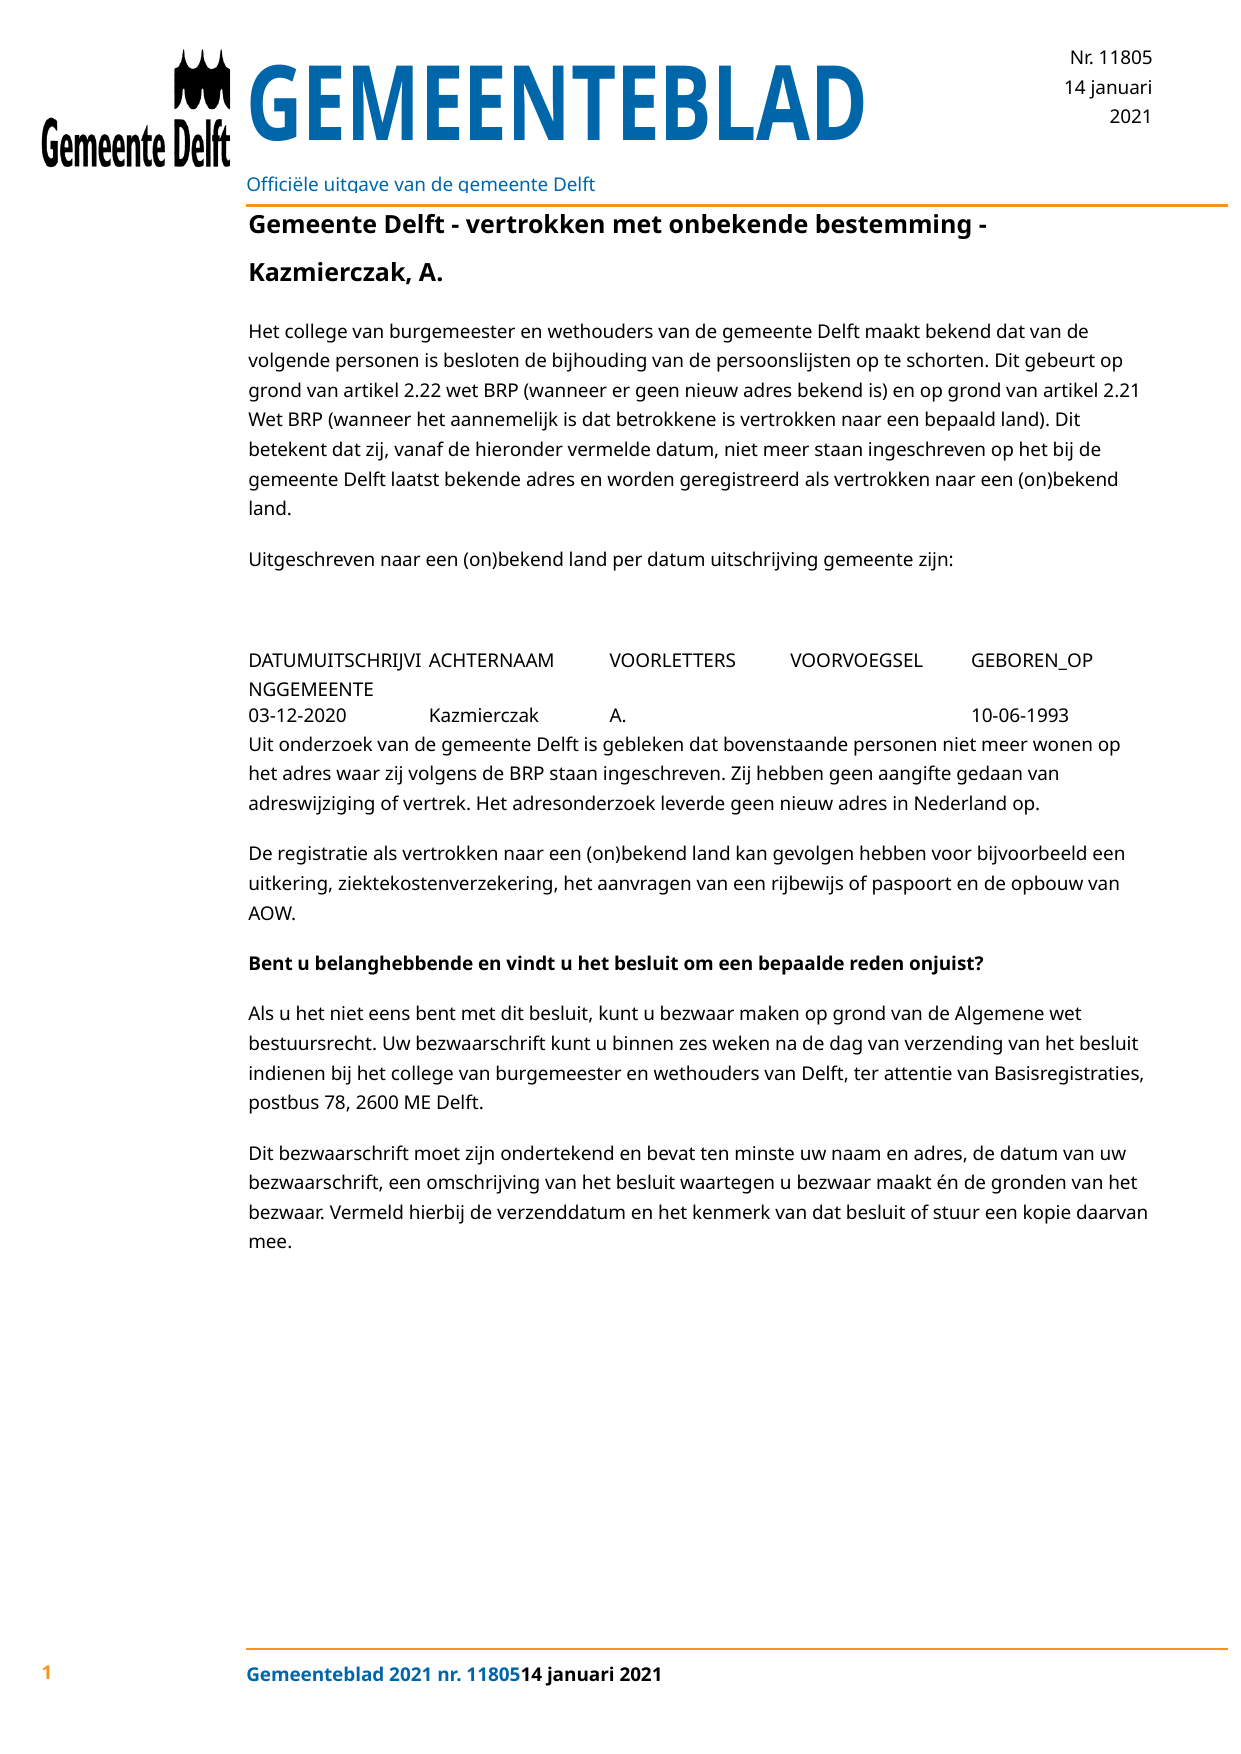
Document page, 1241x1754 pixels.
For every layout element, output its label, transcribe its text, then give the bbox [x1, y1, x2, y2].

text De registratie als vertrokken naar een (on)bekend land kan gevolgen hebben voor bijvoorbeeld een uitkering, ziektekostenverzekering, het aanvragen van een rijbewijs of paspoort en de opbouw van AOW. [248, 841, 1152, 926]
table_cell 03-12-2020 [248, 702, 429, 728]
table_cell [790, 702, 971, 728]
table_header GEBOREN_OP [971, 647, 1152, 702]
picture [41, 47, 231, 172]
text Uitgeschreven naar een (on)bekend land per datum uitschrijving gemeente zijn: [248, 546, 1152, 572]
text Bent u belanghebbende en vindt u het besluit om een bepaalde reden onjuist? [248, 950, 1152, 976]
text Dit bezwaarschrift moet zijn ondertekend en bevat ten minste uw naam en adres, de datum van uw bezwaarschrift, een omschrijving van het besluit waartegen u bezwaar maakt én de gronden van het bezwaar. Vermeld hierbij de verzenddatum en het kenmerk van dat besluit of stuur een kopie daarvan mee. [248, 1140, 1152, 1254]
table_cell 10-06-1993 [971, 702, 1152, 728]
text Uit onderzoek van de gemeente Delft is gebleken dat bovenstaande personen niet meer wonen op het adres waar zij volgens de BRP staan ingeschreven. Zij hebben geen aangifte gedaan van adreswijziging of vertrek. Het adresonderzoek leverde geen nieuw adres in Nederland op. [248, 731, 1152, 816]
table_header VOORLETTERS [609, 647, 790, 702]
table_header DATUMUITSCHRIJVINGGEMEENTE [248, 647, 429, 702]
text Het college van burgemeester en wethouders van de gemeente Delft maakt bekend dat van de volgende personen is besloten de bijhouding van de persoonslijsten op te schorten. Dit gebeurt op grond van artikel 2.22 wet BRP (wanneer er geen nieuw adres bekend is) en op grond van artikel 2.21 Wet BRP (wanneer het aannemelijk is dat betrokkene is vertrokken naar een bepaald land). Dit betekent dat zij, vanaf de hieronder vermelde datum, niet meer staan ingeschreven op het bij de gemeente Delft laatst bekende adres en worden geregistreerd als vertrokken naar een (on)bekend land. [248, 318, 1152, 521]
text Gemeente Delft - vertrokken met onbekende bestemming - Kazmierczak, A. [248, 207, 1152, 288]
table_header VOORVOEGSEL [790, 647, 971, 702]
table_cell A. [609, 702, 790, 728]
table_cell Kazmierczak [429, 702, 609, 728]
text Als u het niet eens bent met dit besluit, kunt u bezwaar maken op grond van de Algemene wet bestuursrecht. Uw bezwaarschrift kunt u binnen zes weken na de dag van verzending van het besluit indienen bij het college van burgemeester en wethouders van Delft, ter attentie van Basisregistraties, postbus 78, 2600 ME Delft. [248, 1001, 1152, 1115]
table_header ACHTERNAAM [429, 647, 609, 702]
